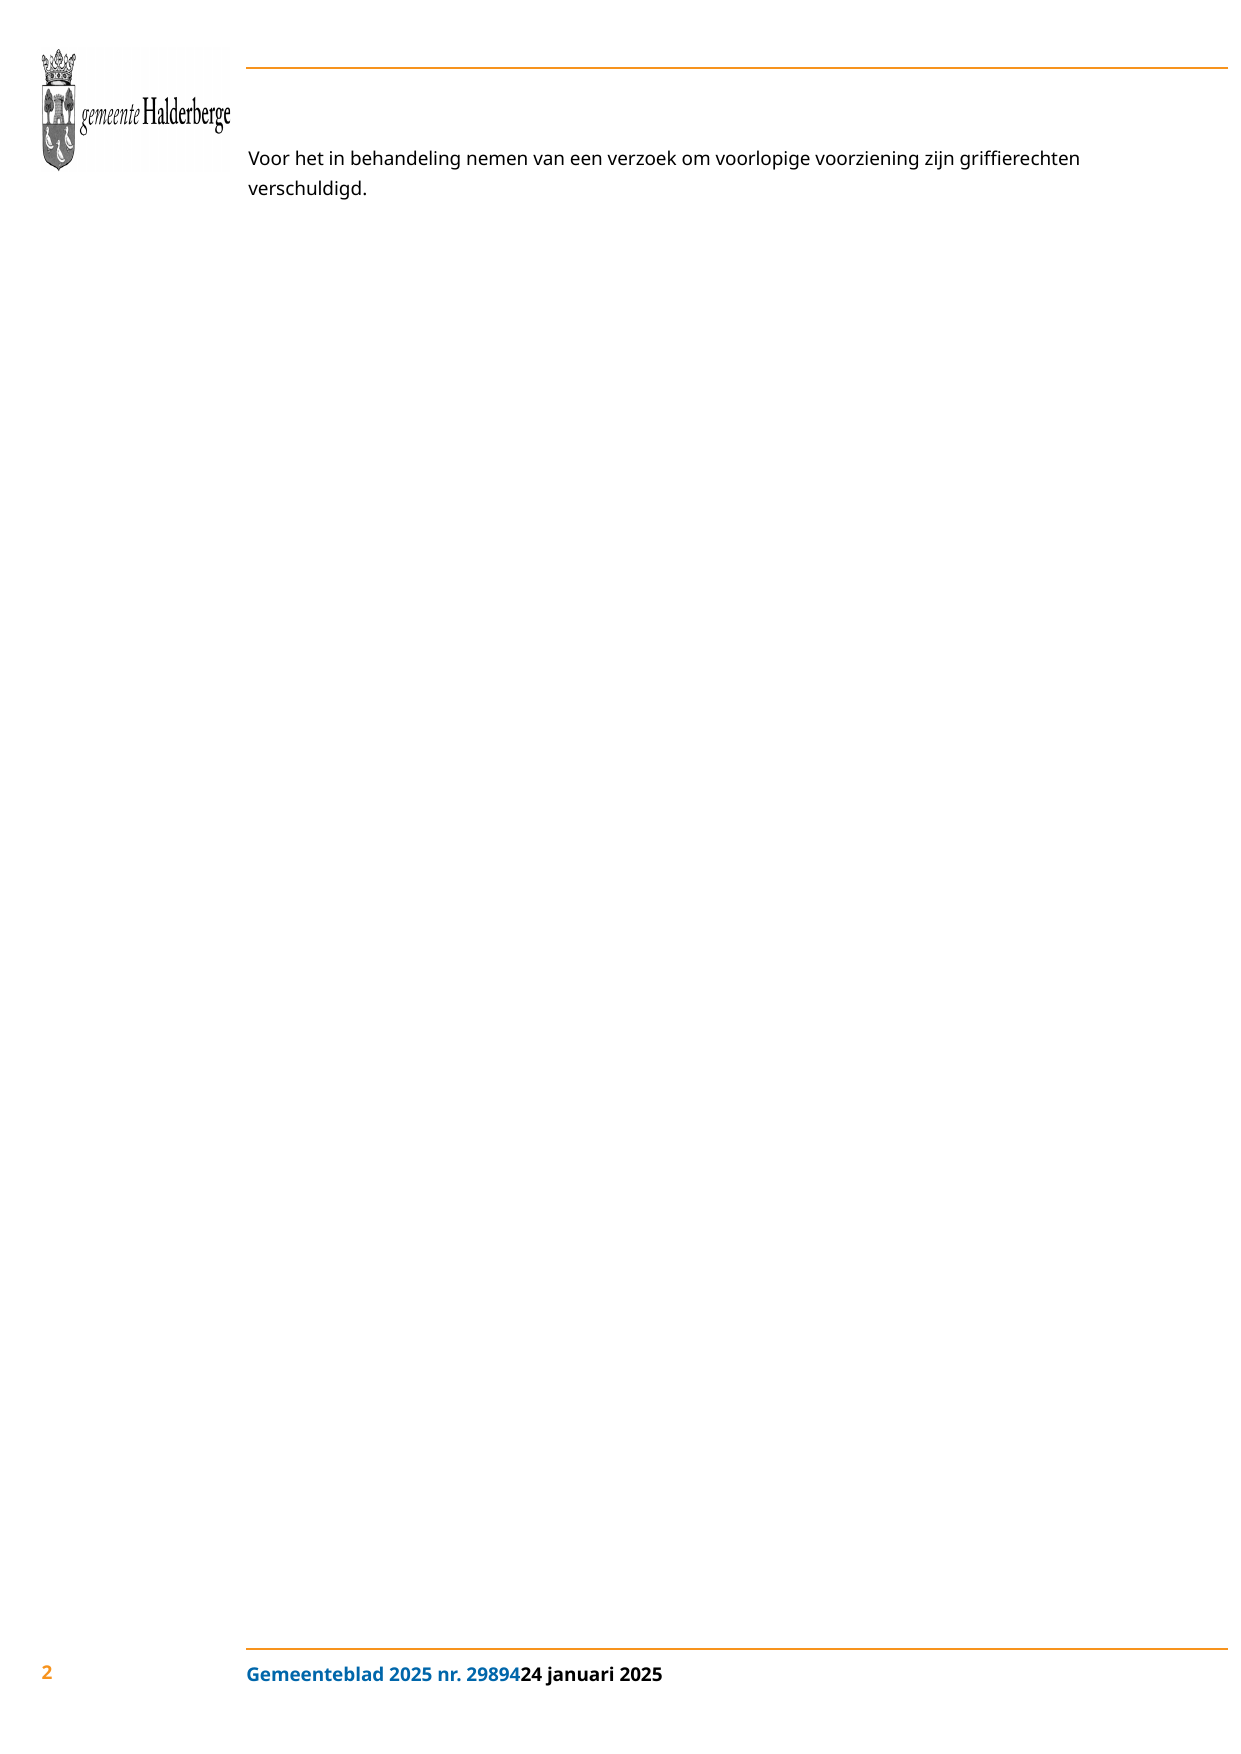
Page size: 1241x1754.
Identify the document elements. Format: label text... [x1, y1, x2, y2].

picture [41, 47, 231, 172]
text Voor het in behandeling nemen van een verzoek om voorlopige voorziening zijn griffierechten verschuldigd. [248, 145, 1152, 201]
